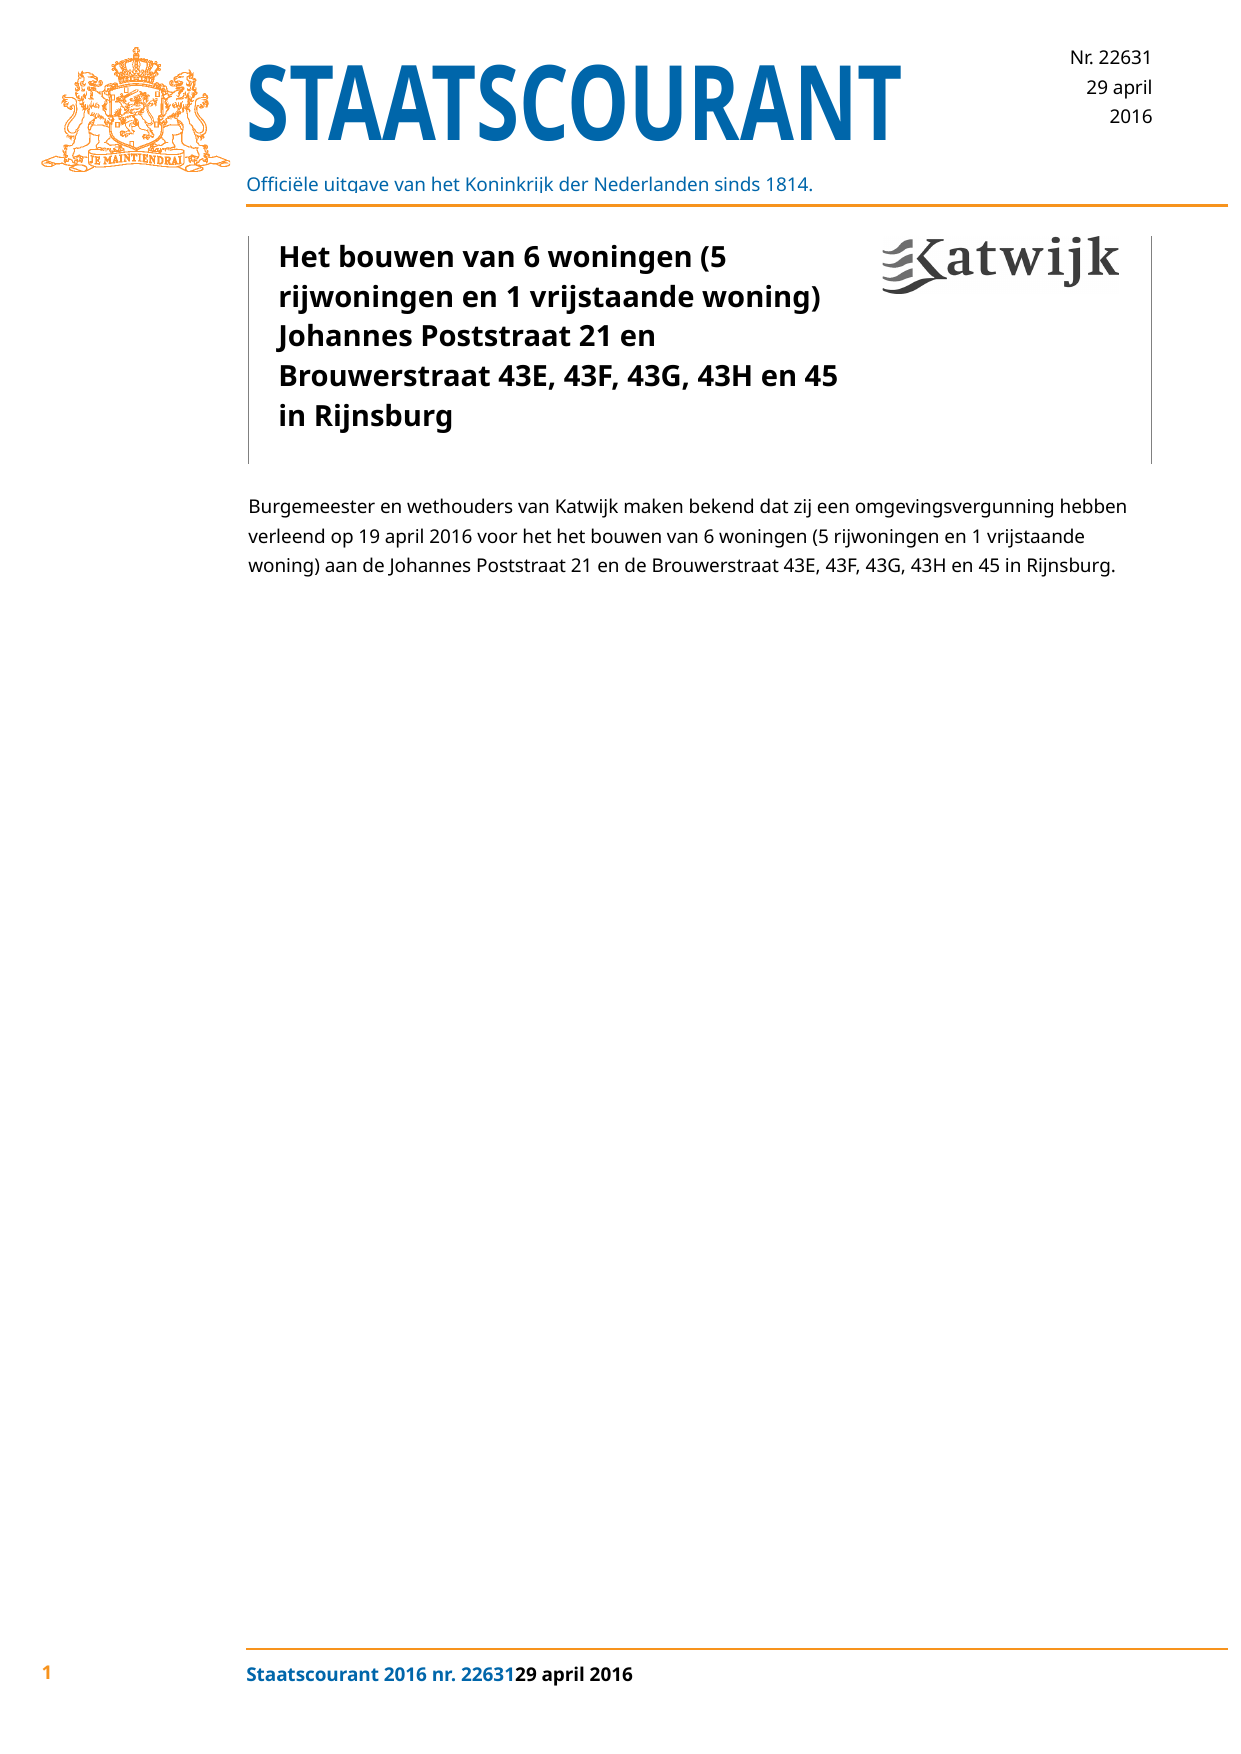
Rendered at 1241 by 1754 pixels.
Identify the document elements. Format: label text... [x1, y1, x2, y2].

table_header [850, 294, 1151, 464]
text Burgemeester en wethouders van Katwijk maken bekend dat zij een omgevingsvergunning hebben verleend op 19 april 2016 voor het het bouwen van 6 woningen (5 rijwoningen en 1 vrijstaande woning) aan de Johannes Poststraat 21 en de Brouwerstraat 43E, 43F, 43G, 43H en 45 in Rijnsburg. [248, 493, 1152, 578]
table_header Het bouwen van 6 woningen (5 rijwoningen en 1 vrijstaande woning) Johannes Poststraat 21 en Brouwerstraat 43E, 43F, 43G, 43H en 45 in Rijnsburg [249, 236, 850, 464]
picture [882, 236, 1119, 294]
table_header [1119, 236, 1151, 293]
table_header [850, 236, 882, 293]
picture [41, 47, 231, 172]
